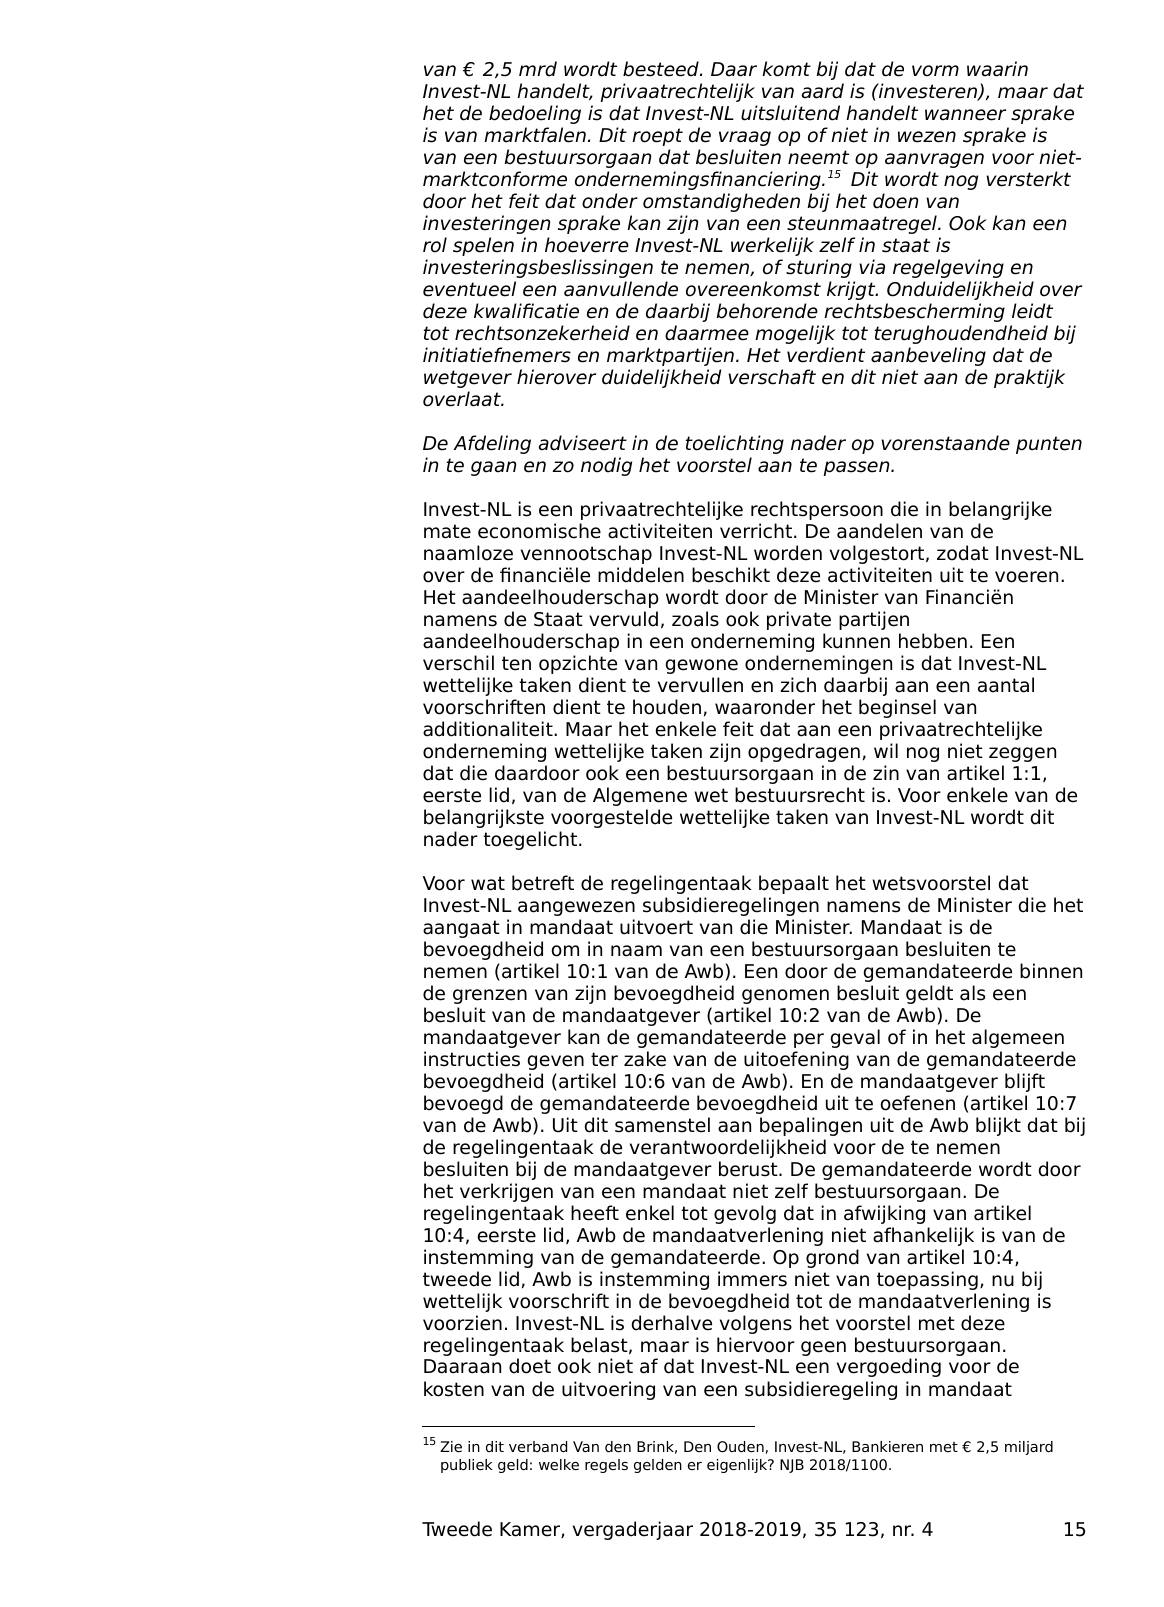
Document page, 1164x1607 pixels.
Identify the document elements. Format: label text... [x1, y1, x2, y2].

text Zie in dit verband Van den Brink, Den Ouden, Invest-NL, Bankieren met € 2,5 miljard publiek geld: welke regels gelden er eigenlijk? NJB 2018/1100. [422, 1435, 1087, 1474]
text van € 2,5 mrd wordt besteed. Daar komt bij dat de vorm waarin Invest-NL handelt, privaatrechtelijk van aard is (investeren), maar dat het de bedoeling is dat Invest-NL uitsluitend handelt wanneer sprake is van marktfalen. Dit roept de vraag op of niet in wezen sprake is van een bestuursorgaan dat besluiten neemt op aanvragen voor niet-marktconforme ondernemingsfinanciering. Dit wordt nog versterkt door het feit dat onder omstandigheden bij het doen van investeringen sprake kan zijn van een steunmaatregel. Ook kan een rol spelen in hoeverre Invest-NL werkelijk zelf in staat is investeringsbeslissingen te nemen, of sturing via regelgeving en eventueel een aanvullende overeenkomst krijgt. Onduidelijkheid over deze kwalificatie en de daarbij behorende rechtsbescherming leidt tot rechtsonzekerheid en daarmee mogelijk tot terughoudendheid bij initiatiefnemers en marktpartijen. Het verdient aanbeveling dat de wetgever hierover duidelijkheid verschaft en dit niet aan de praktijk overlaat. [422, 59, 1087, 411]
text Invest-NL is een privaatrechtelijke rechtspersoon die in belangrijke mate economische activiteiten verricht. De aandelen van de naamloze vennootschap Invest-NL worden volgestort, zodat Invest-NL over de financiële middelen beschikt deze activiteiten uit te voeren. Het aandeelhouderschap wordt door de Minister van Financiën namens de Staat vervuld, zoals ook private partijen aandeelhouderschap in een onderneming kunnen hebben. Een verschil ten opzichte van gewone ondernemingen is dat Invest-NL wettelijke taken dient te vervullen en zich daarbij aan een aantal voorschriften dient te houden, waaronder het beginsel van additionaliteit. Maar het enkele feit dat aan een privaatrechtelijke onderneming wettelijke taken zijn opgedragen, wil nog niet zeggen dat die daardoor ook een bestuursorgaan in de zin van artikel 1:1, eerste lid, van de Algemene wet bestuursrecht is. Voor enkele van de belangrijkste voorgestelde wettelijke taken van Invest-NL wordt dit nader toegelicht. [422, 499, 1087, 851]
text De Afdeling adviseert in de toelichting nader op vorenstaande punten in te gaan en zo nodig het voorstel aan te passen. [422, 433, 1087, 477]
text Voor wat betreft de regelingentaak bepaalt het wetsvoorstel dat Invest-NL aangewezen subsidieregelingen namens de Minister die het aangaat in mandaat uitvoert van die Minister. Mandaat is de bevoegdheid om in naam van een bestuursorgaan besluiten te nemen (artikel 10:1 van de Awb). Een door de gemandateerde binnen de grenzen van zijn bevoegdheid genomen besluit geldt als een besluit van de mandaatgever (artikel 10:2 van de Awb). De mandaatgever kan de gemandateerde per geval of in het algemeen instructies geven ter zake van de uitoefening van de gemandateerde bevoegdheid (artikel 10:6 van de Awb). En de mandaatgever blijft bevoegd de gemandateerde bevoegdheid uit te oefenen (artikel 10:7 van de Awb). Uit dit samenstel aan bepalingen uit de Awb blijkt dat bij de regelingentaak de verantwoordelijkheid voor de te nemen besluiten bij de mandaatgever berust. De gemandateerde wordt door het verkrijgen van een mandaat niet zelf bestuursorgaan. De regelingentaak heeft enkel tot gevolg dat in afwijking van artikel 10:4, eerste lid, Awb de mandaatverlening niet afhankelijk is van de instemming van de gemandateerde. Op grond van artikel 10:4, tweede lid, Awb is instemming immers niet van toepassing, nu bij wettelijk voorschrift in de bevoegdheid tot de mandaatverlening is voorzien. Invest-NL is derhalve volgens het voorstel met deze regelingentaak belast, maar is hiervoor geen bestuursorgaan. Daaraan doet ook niet af dat Invest-NL een vergoeding voor de kosten van de uitvoering van een subsidieregeling in mandaat [422, 873, 1087, 1400]
